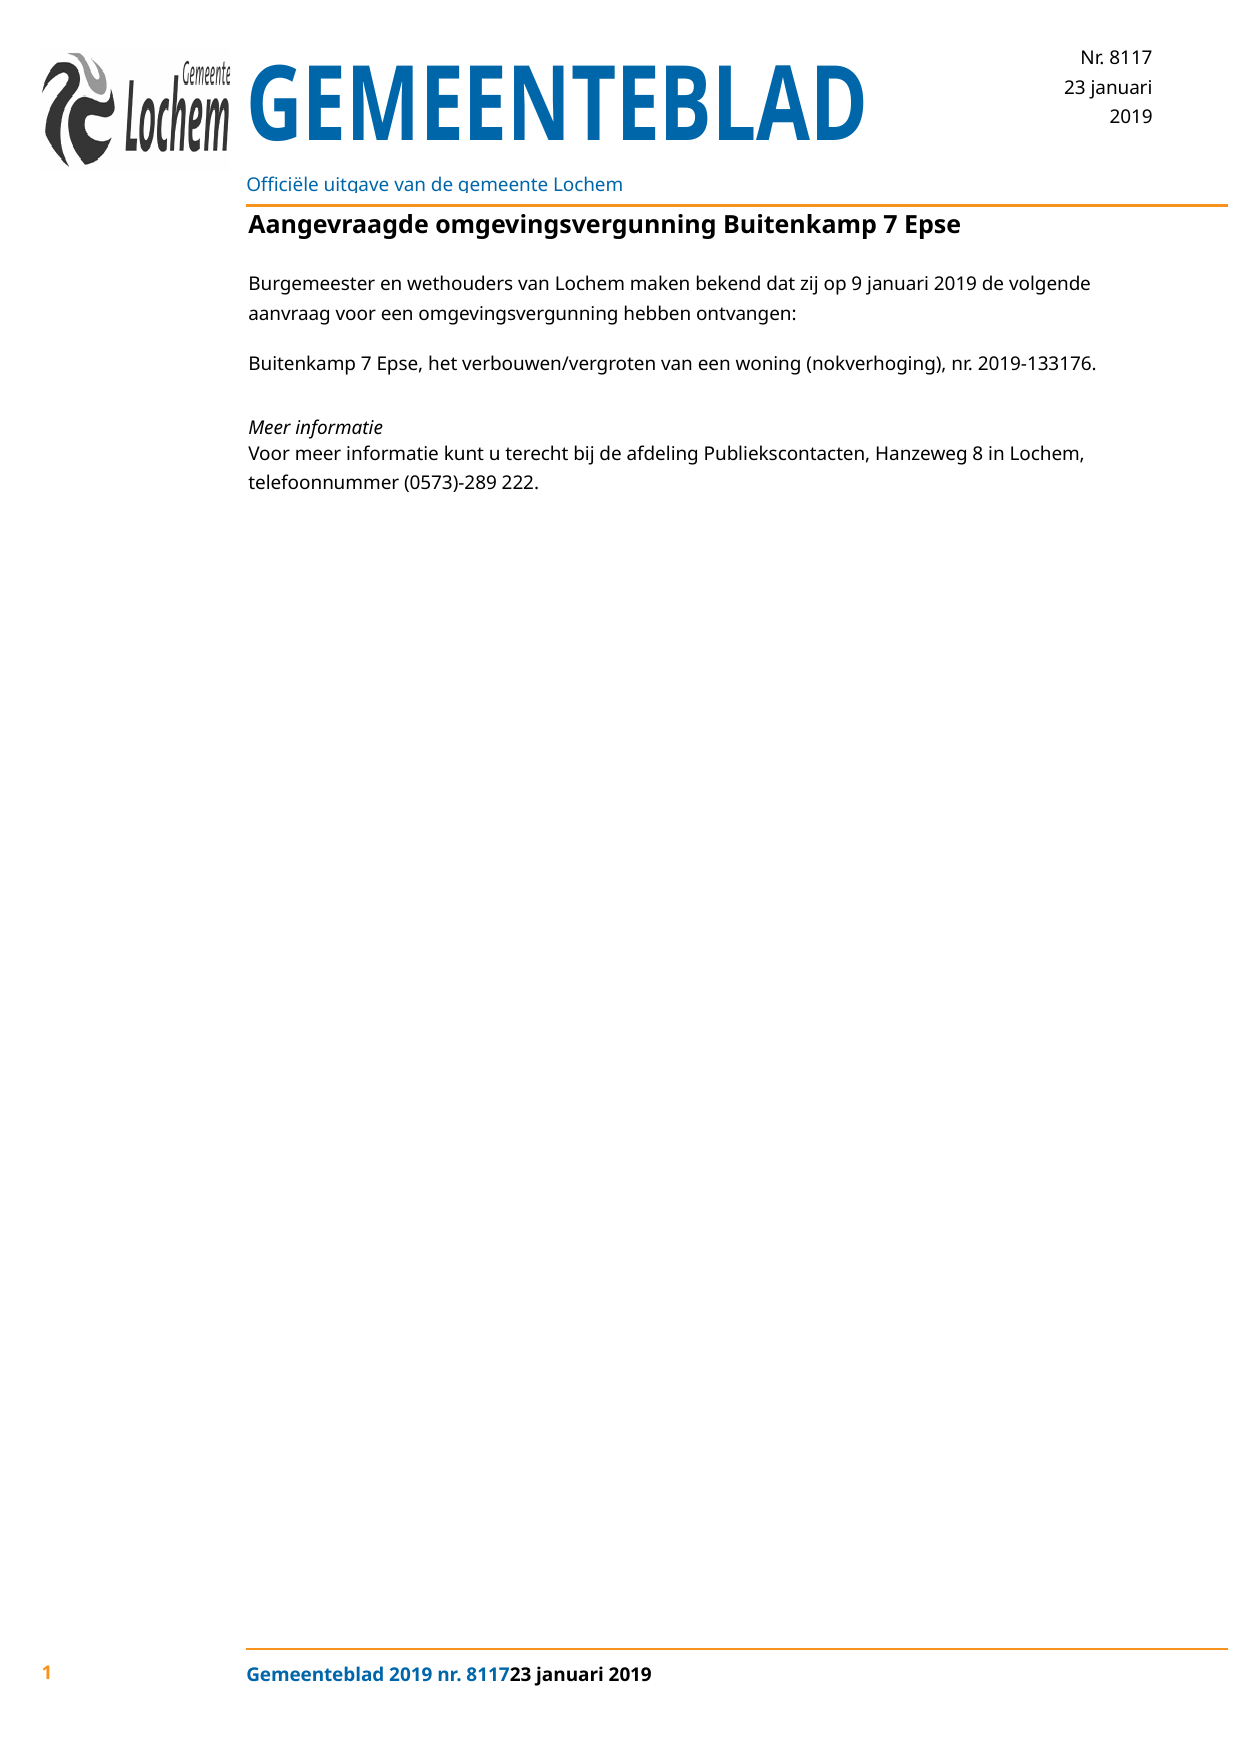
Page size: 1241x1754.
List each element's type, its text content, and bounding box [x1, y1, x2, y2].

text Voor meer informatie kunt u terecht bij de afdeling Publiekscontacten, Hanzeweg 8 in Lochem, telefoonnummer (0573)-289 222. [248, 440, 1152, 495]
picture [41, 47, 231, 172]
text Burgemeester en wethouders van Lochem maken bekend dat zij op 9 januari 2019 de volgende aanvraag voor een omgevingsvergunning hebben ontvangen: [248, 270, 1152, 326]
text Meer informatie [248, 414, 1152, 440]
text Aangevraagde omgevingsvergunning Buitenkamp 7 Epse [248, 207, 1152, 241]
text Buitenkamp 7 Epse, het verbouwen/vergroten van een woning (nokverhoging), nr. 2019-133176. [248, 350, 1152, 376]
